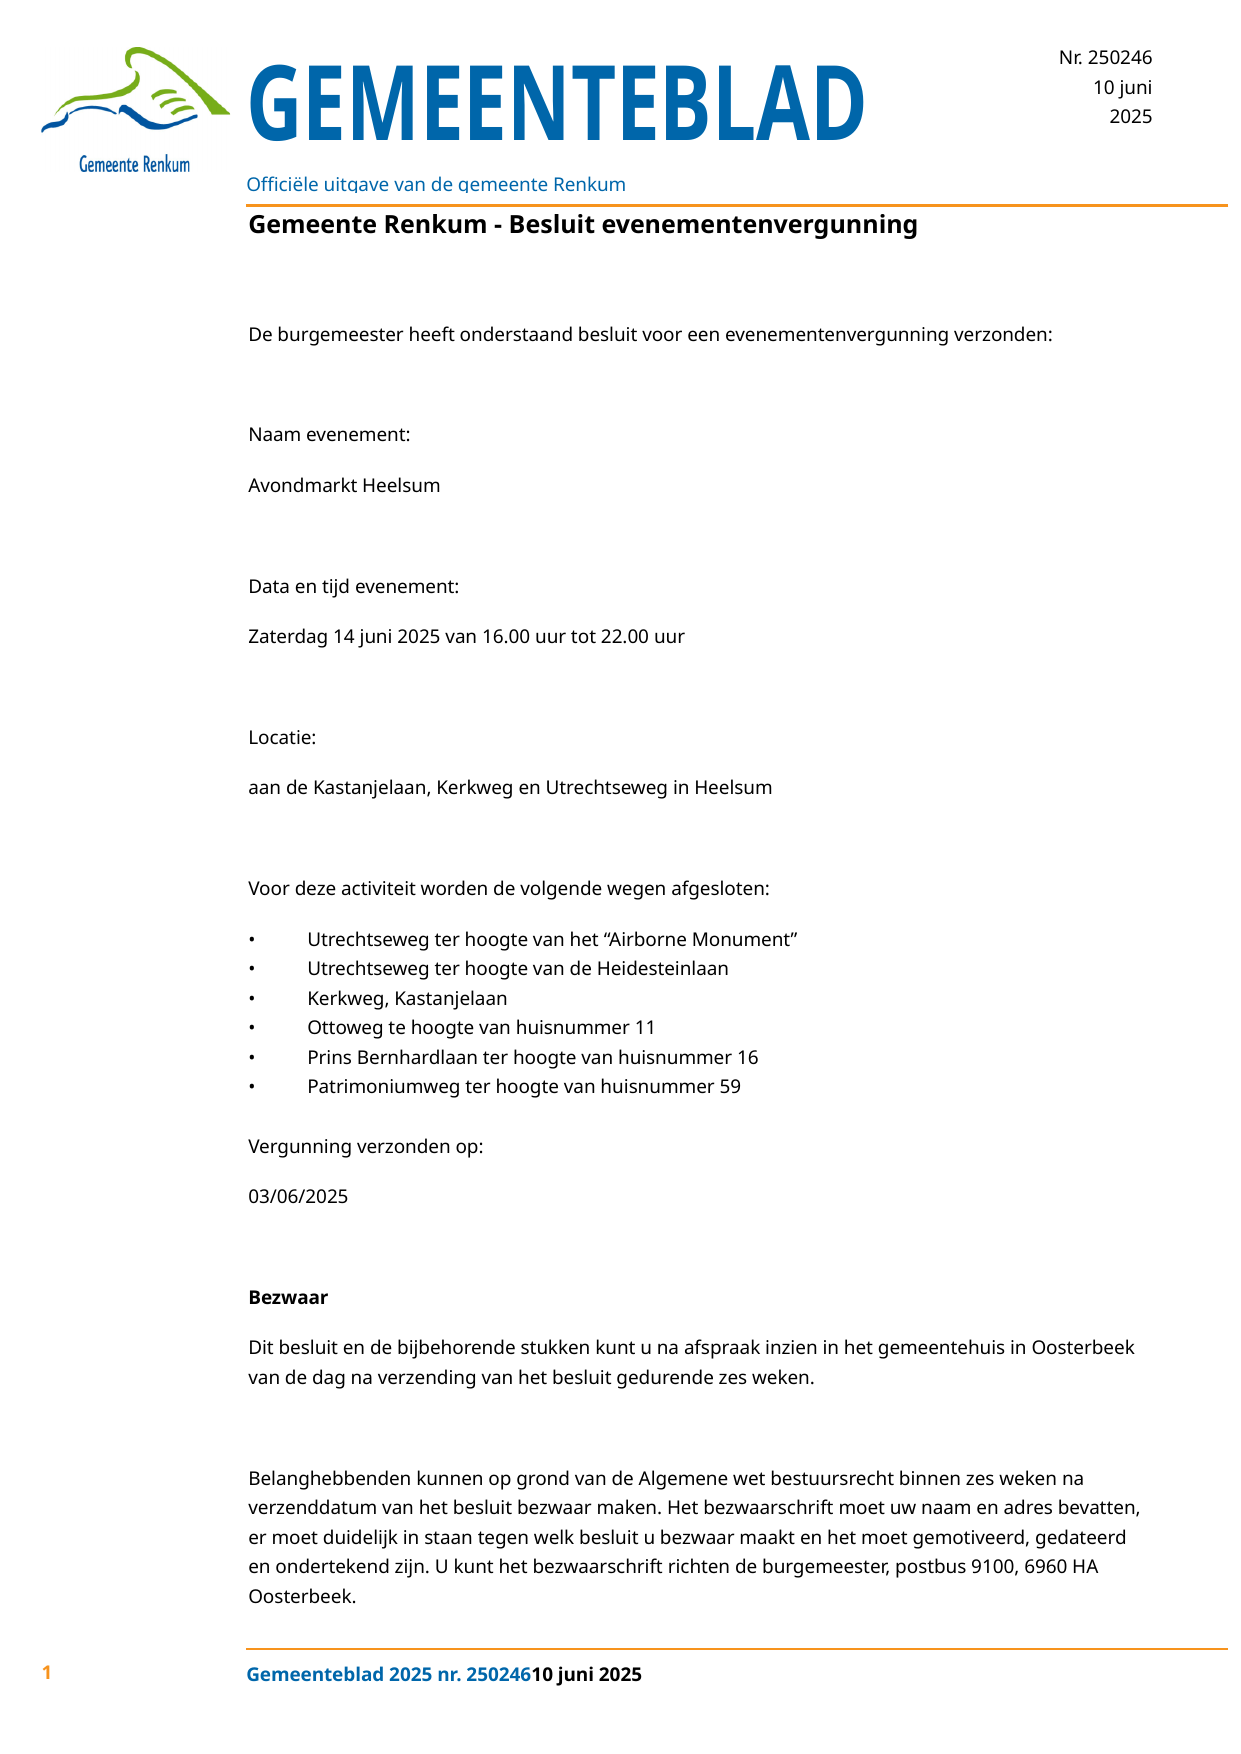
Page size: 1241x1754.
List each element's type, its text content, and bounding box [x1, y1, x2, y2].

list Utrechtseweg ter hoogte van het “Airborne Monument” [248, 926, 1152, 951]
text Vergunning verzonden op: [248, 1133, 1152, 1158]
list Utrechtseweg ter hoogte van de Heidesteinlaan [248, 955, 1152, 981]
list Prins Bernhardlaan ter hoogte van huisnummer 16 [248, 1044, 1152, 1070]
text De burgemeester heeft onderstaand besluit voor een evenementenvergunning verzonden: [248, 321, 1152, 346]
list Kerkweg, Kastanjelaan [248, 985, 1152, 1011]
text Belanghebbenden kunnen op grond van de Algemene wet bestuursrecht binnen zes weken na verzenddatum van het besluit bezwaar maken. Het bezwaarschrift moet uw naam en adres bevatten, er moet duidelijk in staan tegen welk besluit u bezwaar maakt en het moet gemotiveerd, gedateerd en ondertekend zijn. U kunt het bezwaarschrift richten de burgemeester, postbus 9100, 6960 HA Oosterbeek. [248, 1465, 1152, 1609]
text Dit besluit en de bijbehorende stukken kunt u na afspraak inzien in het gemeentehuis in Oosterbeek van de dag na verzending van het besluit gedurende zes weken. [248, 1334, 1152, 1390]
list Ottoweg te hoogte van huisnummer 11 [248, 1014, 1152, 1040]
text Naam evenement: [248, 422, 1152, 447]
text Voor deze activiteit worden de volgende wegen afgesloten: [248, 875, 1152, 901]
text Gemeente Renkum - Besluit evenementenvergunning [248, 207, 1152, 241]
list Patrimoniumweg ter hoogte van huisnummer 59 [248, 1074, 1152, 1099]
text Bezwaar [248, 1284, 1152, 1310]
text 03/06/2025 [248, 1183, 1152, 1209]
text aan de Kastanjelaan, Kerkweg en Utrechtseweg in Heelsum [248, 774, 1152, 800]
picture [41, 47, 231, 172]
text Zaterdag 14 juni 2025 van 16.00 uur tot 22.00 uur [248, 623, 1152, 649]
text Locatie: [248, 724, 1152, 750]
text Data en tijd evenement: [248, 573, 1152, 598]
text Avondmarkt Heelsum [248, 472, 1152, 498]
